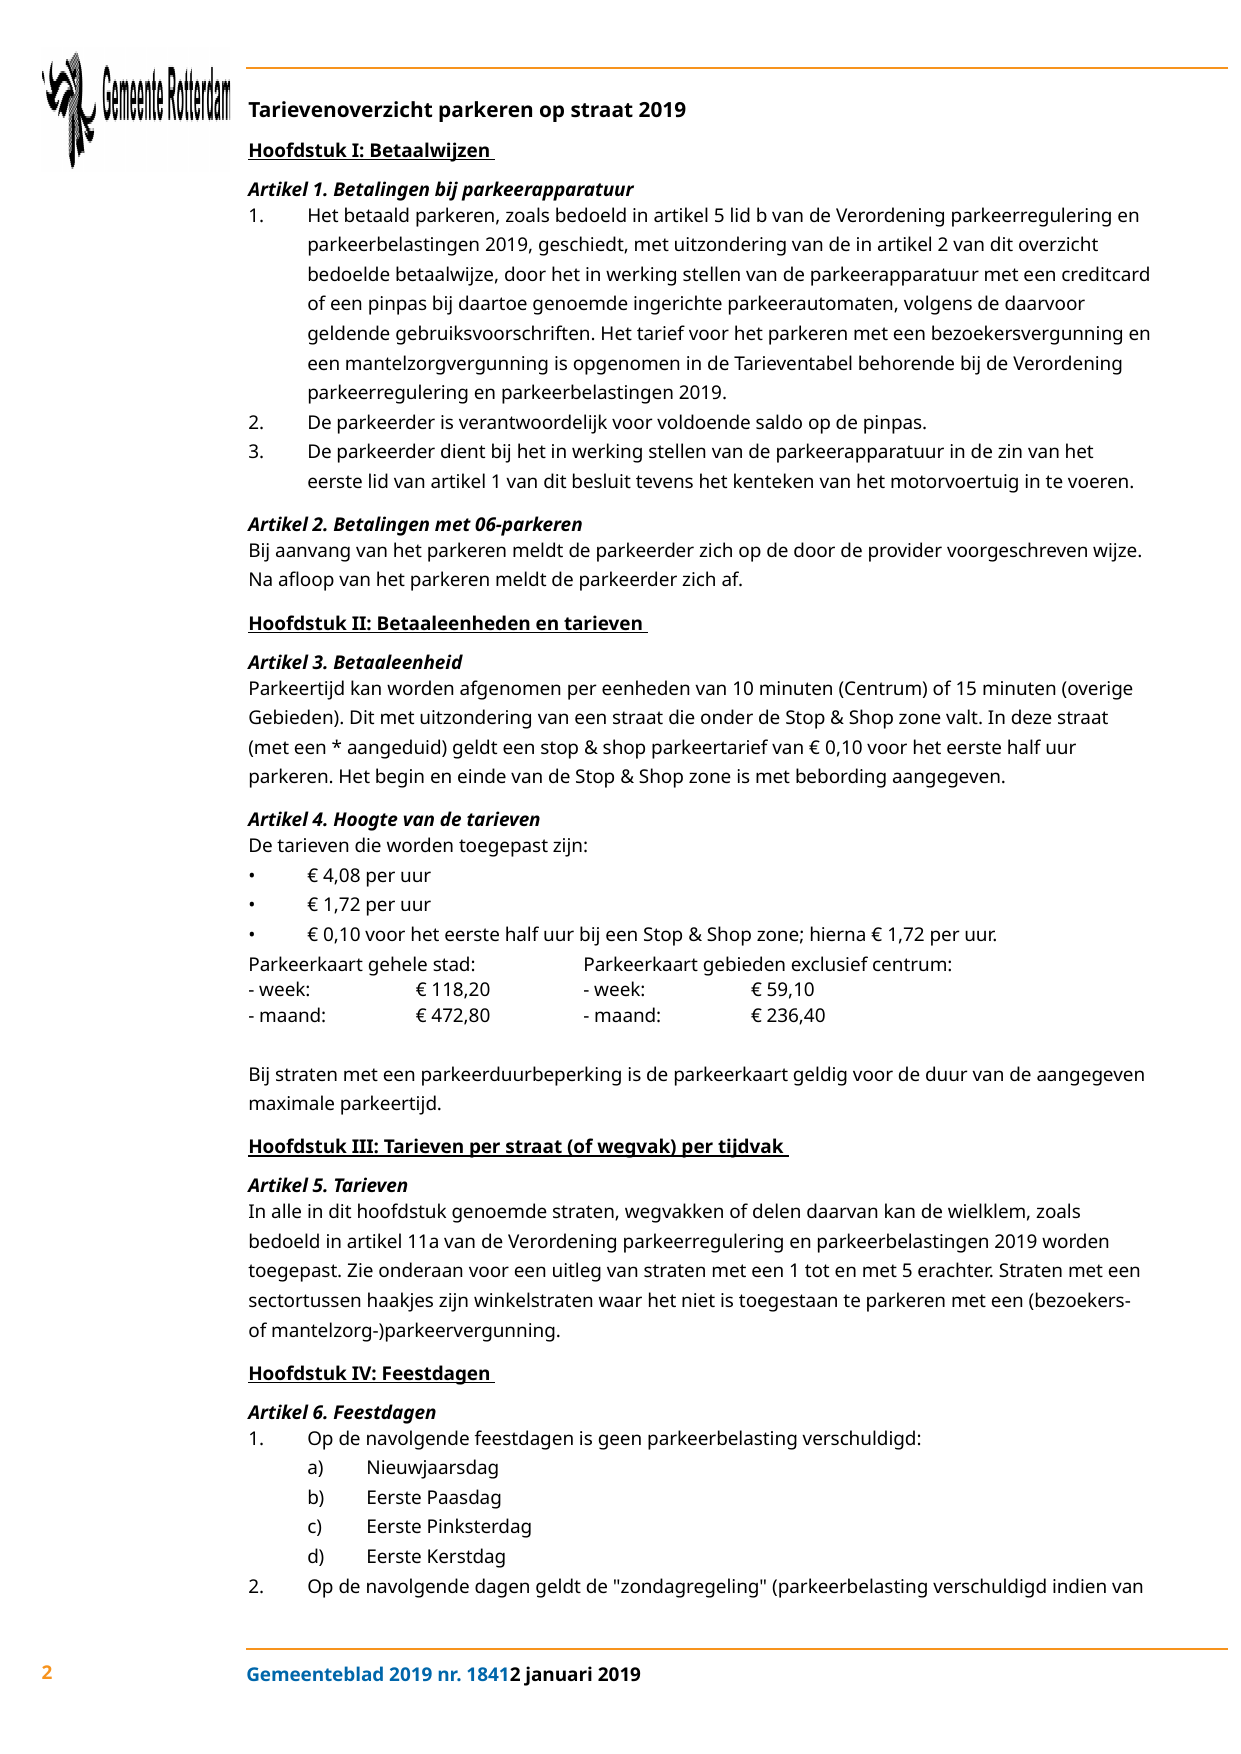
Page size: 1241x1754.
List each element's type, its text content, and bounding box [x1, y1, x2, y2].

text Parkeertijd kan worden afgenomen per eenheden van 10 minuten (Centrum) of 15 minuten (overige Gebieden). Dit met uitzondering van een straat die onder de Stop & Shop zone valt. In deze straat (met een * aangeduid) geldt een stop & shop parkeertarief van € 0,10 voor het eerste half uur parkeren. Het begin en einde van de Stop & Shop zone is met bebording aangegeven. [248, 675, 1152, 789]
list De parkeerder is verantwoordelijk voor voldoende saldo op de pinpas. [248, 409, 1152, 435]
picture [41, 47, 231, 172]
table_cell € 472,80 [416, 1002, 583, 1028]
text Hoofdstuk III: Tarieven per straat (of wegvak) per tijdvak [248, 1133, 1152, 1159]
list Op de navolgende dagen geldt de "zondagregeling" (parkeerbelasting verschuldigd indien van [248, 1573, 1152, 1598]
table_cell - maand: [583, 1002, 751, 1028]
table_cell € 59,10 [751, 976, 1152, 1002]
table_header Parkeerkaart gehele stad: [248, 951, 583, 976]
text Artikel 4. Hoogte van de tarieven [248, 807, 1152, 832]
list Het betaald parkeren, zoals bedoeld in artikel 5 lid b van de Verordening parkeerregulering en parkeerbelastingen 2019, geschiedt, met uitzondering van de in artikel 2 van dit overzicht bedoelde betaalwijze, door het in werking stellen van de parkeerapparatuur met een creditcard of een pinpas bij daartoe genoemde ingerichte parkeerautomaten, volgens de daarvoor geldende gebruiksvoorschriften. Het tarief voor het parkeren met een bezoekersvergunning en een mantelzorgvergunning is opgenomen in de Tarieventabel behorende bij de Verordening parkeerregulering en parkeerbelastingen 2019. [248, 202, 1152, 405]
list Nieuwjaarsdag [307, 1454, 1152, 1480]
table_cell - maand: [248, 1002, 416, 1028]
table_cell - week: [248, 976, 416, 1002]
list € 0,10 voor het eerste half uur bij een Stop & Shop zone; hierna € 1,72 per uur. [248, 921, 1152, 947]
list Eerste Paasdag [307, 1484, 1152, 1510]
text Bij aanvang van het parkeren meldt de parkeerder zich op de door de provider voorgeschreven wijze. Na afloop van het parkeren meldt de parkeerder zich af. [248, 537, 1152, 592]
text In alle in dit hoofdstuk genoemde straten, wegvakken of delen daarvan kan de wielklem, zoals bedoeld in artikel 11a van de Verordening parkeerregulering en parkeerbelastingen 2019 worden toegepast. Zie onderaan voor een uitleg van straten met een 1 tot en met 5 erachter. Straten met een sectortussen haakjes zijn winkelstraten waar het niet is toegestaan te parkeren met een (bezoekers- of mantelzorg-)parkeervergunning. [248, 1198, 1152, 1342]
table_cell € 118,20 [416, 976, 583, 1002]
text Artikel 6. Feestdagen [248, 1399, 1152, 1425]
text Hoofdstuk II: Betaaleenheden en tarieven [248, 610, 1152, 635]
list € 1,72 per uur [248, 891, 1152, 917]
text Artikel 5. Tarieven [248, 1173, 1152, 1198]
text Artikel 1. Betalingen bij parkeerapparatuur [248, 176, 1152, 202]
text Hoofdstuk IV: Feestdagen [248, 1360, 1152, 1386]
list Eerste Pinksterdag [307, 1514, 1152, 1539]
text Tarievenoverzicht parkeren op straat 2019 [248, 95, 1152, 123]
text De tarieven die worden toegepast zijn: [248, 832, 1152, 858]
table_cell € 236,40 [751, 1002, 1152, 1028]
list Op de navolgende feestdagen is geen parkeerbelasting verschuldigd: [248, 1425, 1152, 1451]
list Eerste Kerstdag [307, 1543, 1152, 1569]
text Artikel 3. Betaaleenheid [248, 649, 1152, 675]
text Hoofdstuk I: Betaalwijzen [248, 137, 1152, 163]
list De parkeerder dient bij het in werking stellen van de parkeerapparatuur in de zin van het eerste lid van artikel 1 van dit besluit tevens het kenteken van het motorvoertuig in te voeren. [248, 438, 1152, 494]
text Bij straten met een parkeerduurbeperking is de parkeerkaart geldig voor de duur van de aangegeven maximale parkeertijd. [248, 1061, 1152, 1116]
table_cell - week: [583, 976, 751, 1002]
table_header Parkeerkaart gebieden exclusief centrum: [583, 951, 1152, 976]
text Artikel 2. Betalingen met 06-parkeren [248, 511, 1152, 537]
list € 4,08 per uur [248, 862, 1152, 888]
